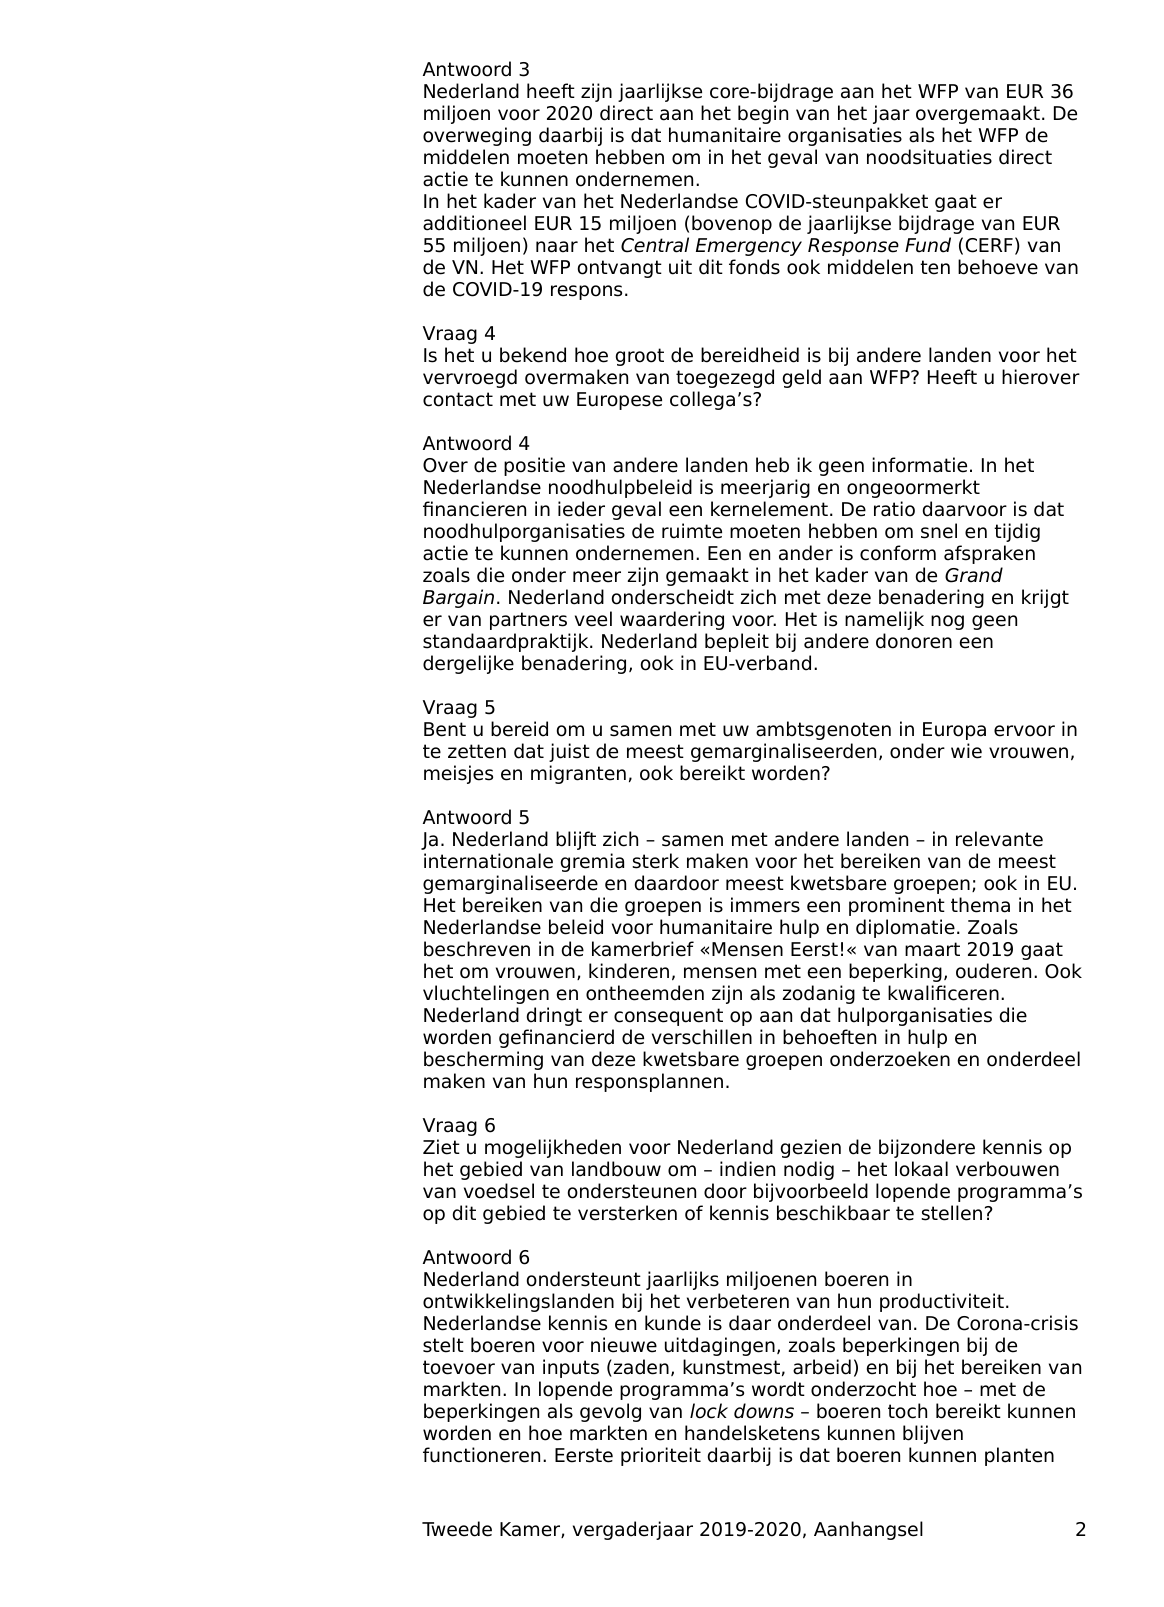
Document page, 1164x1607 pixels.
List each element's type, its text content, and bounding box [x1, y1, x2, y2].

text Vraag 4 [422, 323, 1087, 345]
text Ziet u mogelijkheden voor Nederland gezien de bijzondere kennis op het gebied van landbouw om – indien nodig – het lokaal verbouwen van voedsel te ondersteunen door bijvoorbeeld lopende programma’s op dit gebied te versterken of kennis beschikbaar te stellen? [422, 1137, 1087, 1225]
text Is het u bekend hoe groot de bereidheid is bij andere landen voor het vervroegd overmaken van toegezegd geld aan WFP? Heeft u hierover contact met uw Europese collega’s? [422, 345, 1087, 411]
text Nederland ondersteunt jaarlijks miljoenen boeren in ontwikkelingslanden bij het verbeteren van hun productiviteit. Nederlandse kennis en kunde is daar onderdeel van. De Corona-crisis stelt boeren voor nieuwe uitdagingen, zoals beperkingen bij de toevoer van inputs (zaden, kunstmest, arbeid) en bij het bereiken van markten. In lopende programma’s wordt onderzocht hoe – met de beperkingen als gevolg van lock downs – boeren toch bereikt kunnen worden en hoe markten en handelsketens kunnen blijven functioneren. Eerste prioriteit daarbij is dat boeren kunnen planten [422, 1269, 1087, 1467]
text Antwoord 5 [422, 807, 1087, 829]
text Vraag 5 [422, 697, 1087, 719]
text Nederland heeft zijn jaarlijkse core-bijdrage aan het WFP van EUR 36 miljoen voor 2020 direct aan het begin van het jaar overgemaakt. De overweging daarbij is dat humanitaire organisaties als het WFP de middelen moeten hebben om in het geval van noodsituaties direct actie te kunnen ondernemen. [422, 81, 1087, 191]
text Antwoord 4 [422, 433, 1087, 455]
text In het kader van het Nederlandse COVID-steunpakket gaat er additioneel EUR 15 miljoen (bovenop de jaarlijkse bijdrage van EUR 55 miljoen) naar het Central Emergency Response Fund (CERF) van de VN. Het WFP ontvangt uit dit fonds ook middelen ten behoeve van de COVID-19 respons. [422, 191, 1087, 301]
text Antwoord 6 [422, 1247, 1087, 1269]
text Bent u bereid om u samen met uw ambtsgenoten in Europa ervoor in te zetten dat juist de meest gemarginaliseerden, onder wie vrouwen, meisjes en migranten, ook bereikt worden? [422, 719, 1087, 785]
text Ja. Nederland blijft zich – samen met andere landen – in relevante internationale gremia sterk maken voor het bereiken van de meest gemarginaliseerde en daardoor meest kwetsbare groepen; ook in EU. Het bereiken van die groepen is immers een prominent thema in het Nederlandse beleid voor humanitaire hulp en diplomatie. Zoals beschreven in de kamerbrief «Mensen Eerst!« van maart 2019 gaat het om vrouwen, kinderen, mensen met een beperking, ouderen. Ook vluchtelingen en ontheemden zijn als zodanig te kwalificeren. Nederland dringt er consequent op aan dat hulporganisaties die worden gefinancierd de verschillen in behoeften in hulp en bescherming van deze kwetsbare groepen onderzoeken en onderdeel maken van hun responsplannen. [422, 829, 1087, 1093]
text Vraag 6 [422, 1115, 1087, 1137]
text Over de positie van andere landen heb ik geen informatie. In het Nederlandse noodhulpbeleid is meerjarig en ongeoormerkt financieren in ieder geval een kernelement. De ratio daarvoor is dat noodhulporganisaties de ruimte moeten hebben om snel en tijdig actie te kunnen ondernemen. Een en ander is conform afspraken zoals die onder meer zijn gemaakt in het kader van de Grand Bargain. Nederland onderscheidt zich met deze benadering en krijgt er van partners veel waardering voor. Het is namelijk nog geen standaardpraktijk. Nederland bepleit bij andere donoren een dergelijke benadering, ook in EU-verband. [422, 455, 1087, 675]
text Antwoord 3 [422, 59, 1087, 81]
